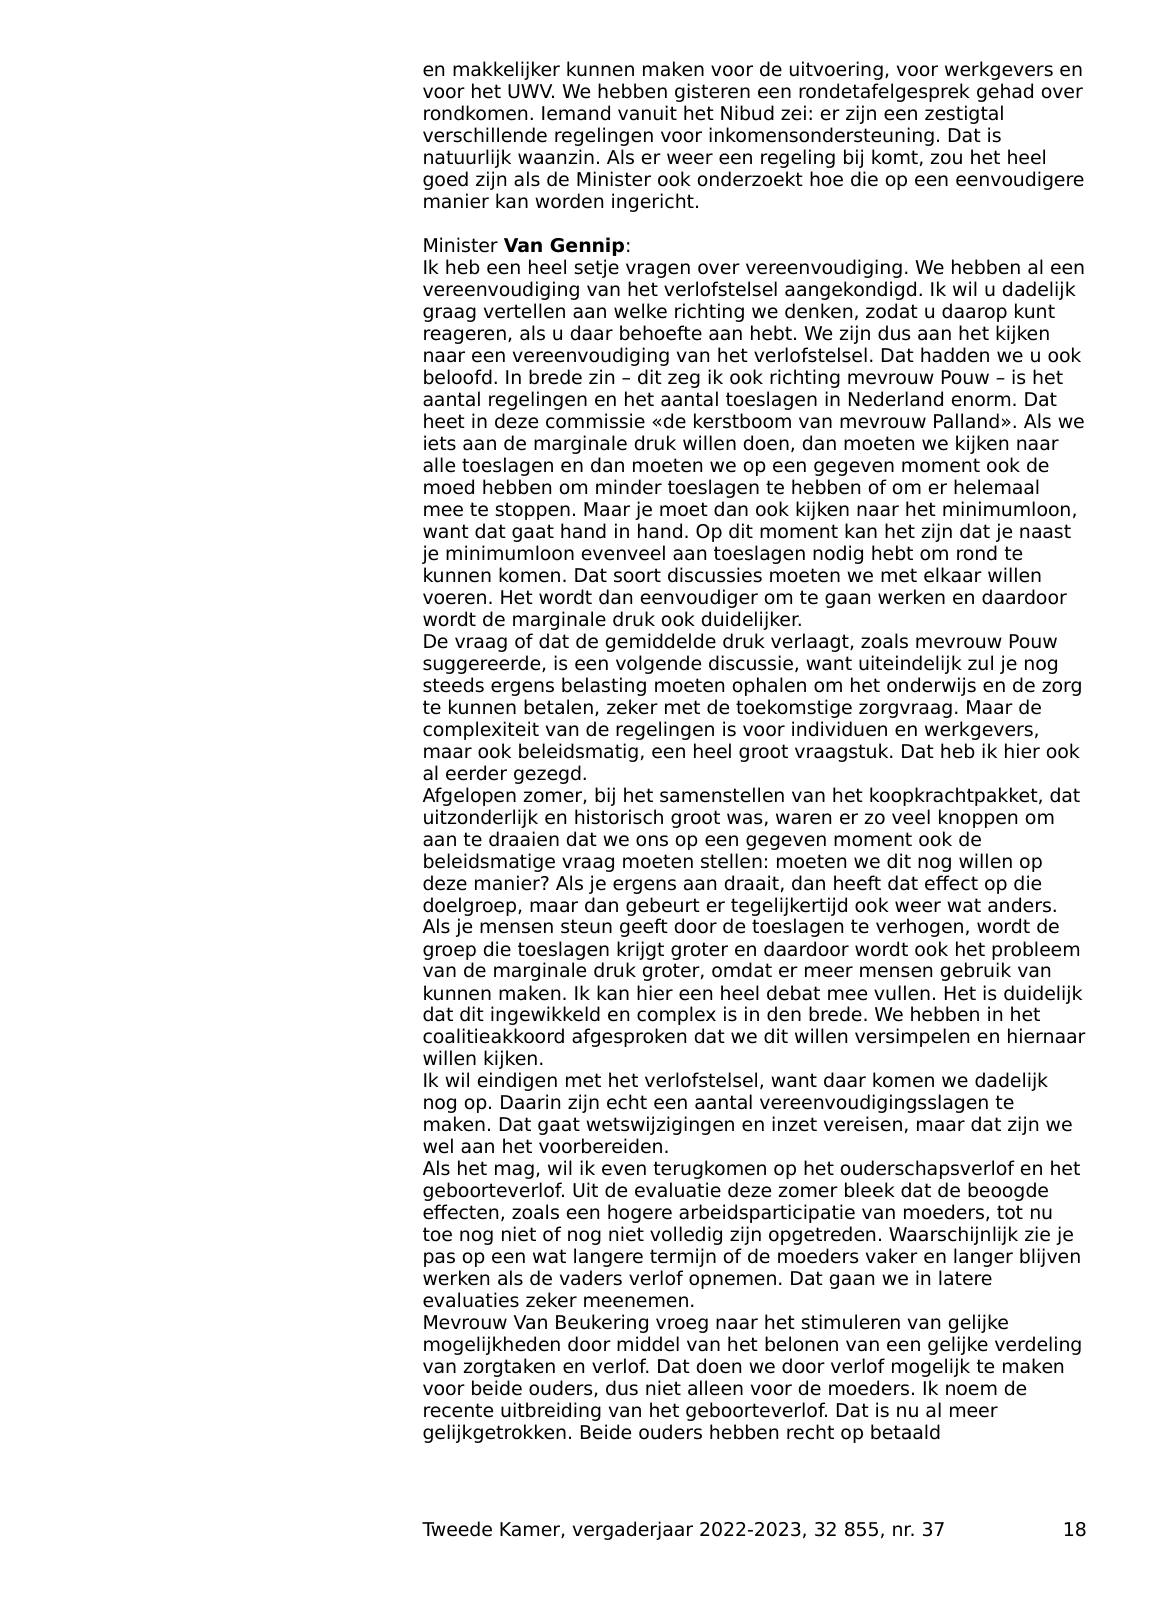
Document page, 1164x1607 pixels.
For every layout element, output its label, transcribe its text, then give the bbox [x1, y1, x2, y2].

text Afgelopen zomer, bij het samenstellen van het koopkrachtpakket, dat uitzonderlijk en historisch groot was, waren er zo veel knoppen om aan te draaien dat we ons op een gegeven moment ook de beleidsmatige vraag moeten stellen: moeten we dit nog willen op deze manier? Als je ergens aan draait, dan heeft dat effect op die doelgroep, maar dan gebeurt er tegelijkertijd ook weer wat anders. Als je mensen steun geeft door de toeslagen te verhogen, wordt de groep die toeslagen krijgt groter en daardoor wordt ook het probleem van de marginale druk groter, omdat er meer mensen gebruik van kunnen maken. Ik kan hier een heel debat mee vullen. Het is duidelijk dat dit ingewikkeld en complex is in den brede. We hebben in het coalitieakkoord afgesproken dat we dit willen versimpelen en hiernaar willen kijken. [422, 784, 1087, 1070]
text Ik heb een heel setje vragen over vereenvoudiging. We hebben al een vereenvoudiging van het verlofstelsel aangekondigd. Ik wil u dadelijk graag vertellen aan welke richting we denken, zodat u daarop kunt reageren, als u daar behoefte aan hebt. We zijn dus aan het kijken naar een vereenvoudiging van het verlofstelsel. Dat hadden we u ook beloofd. In brede zin – dit zeg ik ook richting mevrouw Pouw – is het aantal regelingen en het aantal toeslagen in Nederland enorm. Dat heet in deze commissie «de kerstboom van mevrouw Palland». Als we iets aan de marginale druk willen doen, dan moeten we kijken naar alle toeslagen en dan moeten we op een gegeven moment ook de moed hebben om minder toeslagen te hebben of om er helemaal mee te stoppen. Maar je moet dan ook kijken naar het minimumloon, want dat gaat hand in hand. Op dit moment kan het zijn dat je naast je minimumloon evenveel aan toeslagen nodig hebt om rond te kunnen komen. Dat soort discussies moeten we met elkaar willen voeren. Het wordt dan eenvoudiger om te gaan werken en daardoor wordt de marginale druk ook duidelijker. [422, 257, 1087, 631]
text Ik wil eindigen met het verlofstelsel, want daar komen we dadelijk nog op. Daarin zijn echt een aantal vereenvoudigingsslagen te maken. Dat gaat wetswijzigingen en inzet vereisen, maar dat zijn we wel aan het voorbereiden. [422, 1070, 1087, 1158]
text Mevrouw Van Beukering vroeg naar het stimuleren van gelijke mogelijkheden door middel van het belonen van een gelijke verdeling van zorgtaken en verlof. Dat doen we door verlof mogelijk te maken voor beide ouders, dus niet alleen voor de moeders. Ik noem de recente uitbreiding van het geboorteverlof. Dat is nu al meer gelijkgetrokken. Beide ouders hebben recht op betaald [422, 1312, 1087, 1444]
text Als het mag, wil ik even terugkomen op het ouderschapsverlof en het geboorteverlof. Uit de evaluatie deze zomer bleek dat de beoogde effecten, zoals een hogere arbeidsparticipatie van moeders, tot nu toe nog niet of nog niet volledig zijn opgetreden. Waarschijnlijk zie je pas op een wat langere termijn of de moeders vaker en langer blijven werken als de vaders verlof opnemen. Dat gaan we in latere evaluaties zeker meenemen. [422, 1158, 1087, 1312]
text en makkelijker kunnen maken voor de uitvoering, voor werkgevers en voor het UWV. We hebben gisteren een rondetafelgesprek gehad over rondkomen. Iemand vanuit het Nibud zei: er zijn een zestigtal verschillende regelingen voor inkomensondersteuning. Dat is natuurlijk waanzin. Als er weer een regeling bij komt, zou het heel goed zijn als de Minister ook onderzoekt hoe die op een eenvoudigere manier kan worden ingericht. [422, 59, 1087, 213]
text De vraag of dat de gemiddelde druk verlaagt, zoals mevrouw Pouw suggereerde, is een volgende discussie, want uiteindelijk zul je nog steeds ergens belasting moeten ophalen om het onderwijs en de zorg te kunnen betalen, zeker met de toekomstige zorgvraag. Maar de complexiteit van de regelingen is voor individuen en werkgevers, maar ook beleidsmatig, een heel groot vraagstuk. Dat heb ik hier ook al eerder gezegd. [422, 631, 1087, 784]
text Minister Van Gennip: [422, 235, 1087, 257]
